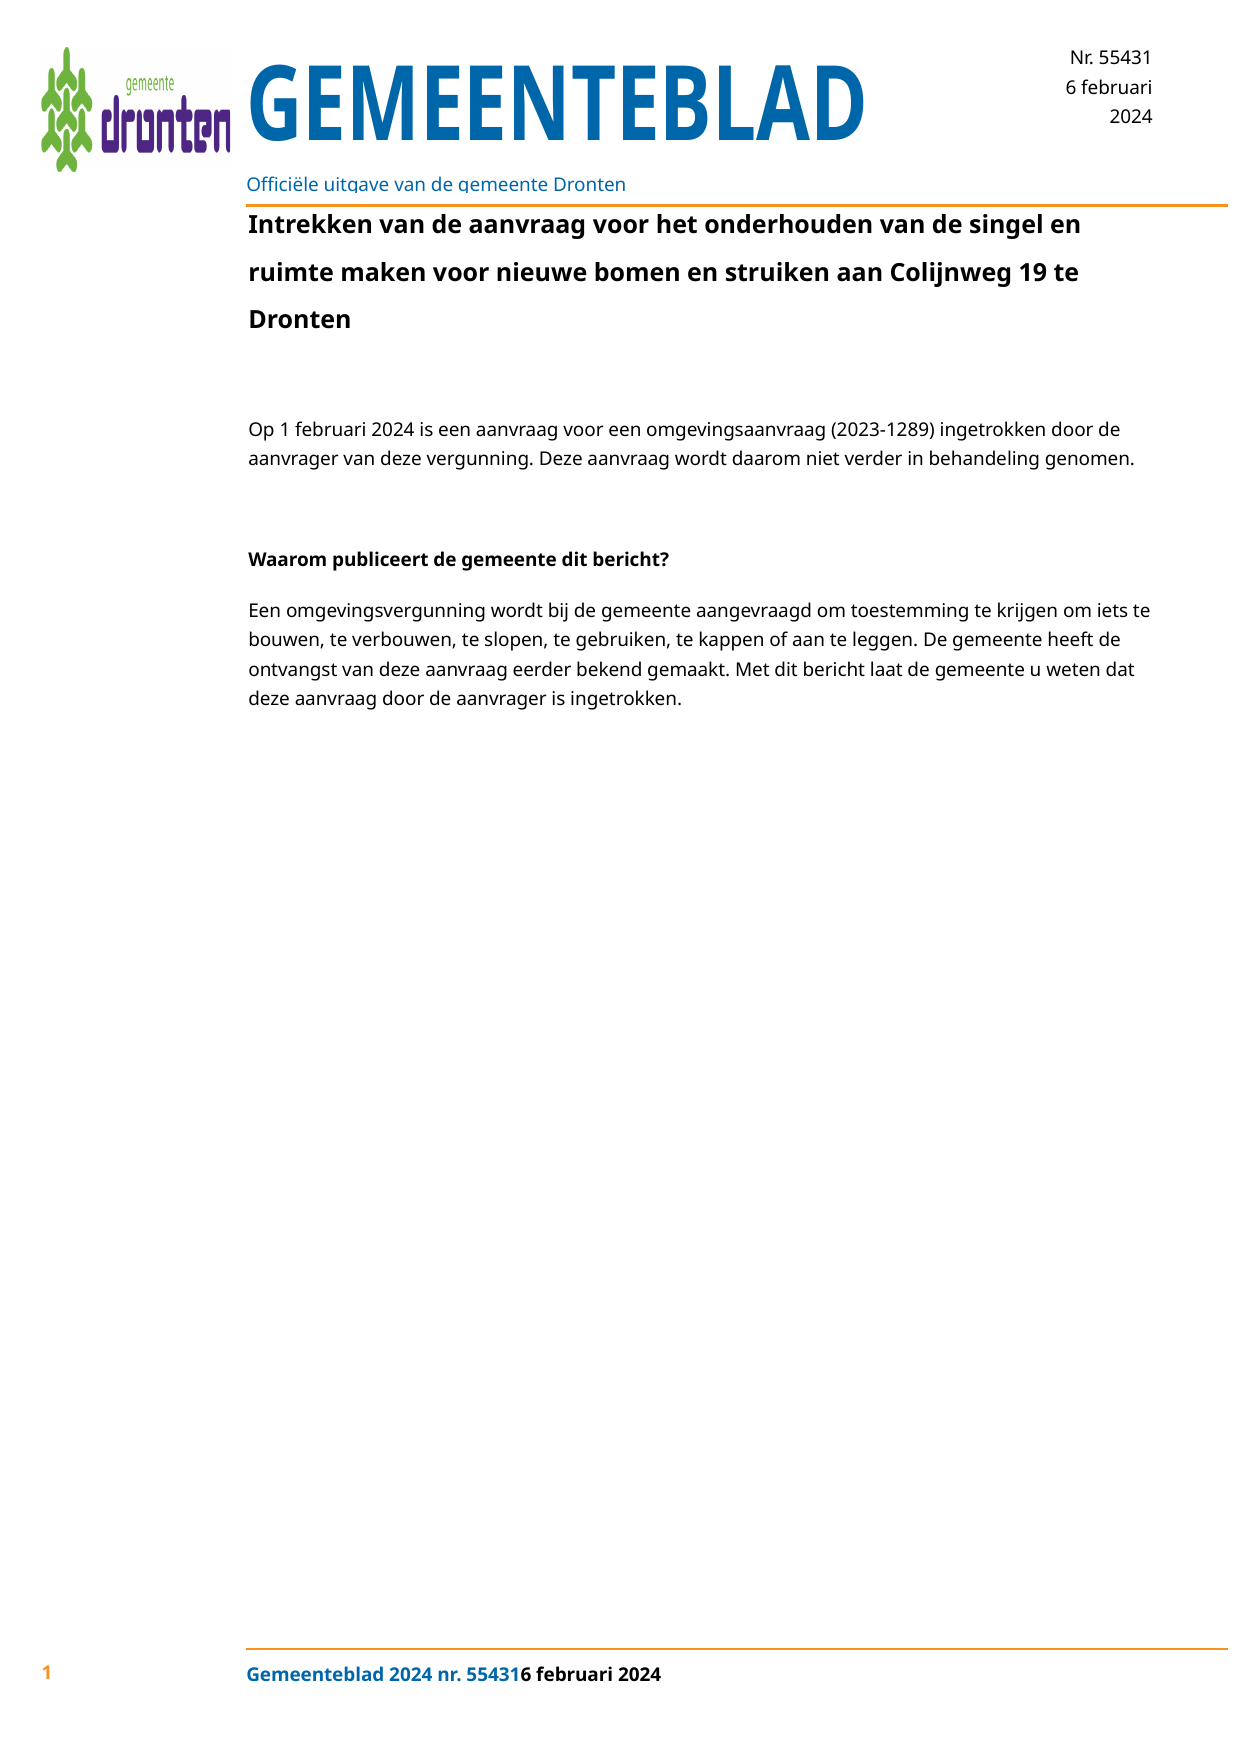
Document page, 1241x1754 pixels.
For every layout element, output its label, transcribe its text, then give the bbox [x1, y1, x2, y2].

text Een omgevingsvergunning wordt bij de gemeente aangevraagd om toestemming te krijgen om iets te bouwen, te verbouwen, te slopen, te gebruiken, te kappen of aan te leggen. De gemeente heeft de ontvangst van deze aanvraag eerder bekend gemaakt. Met dit bericht laat de gemeente u weten dat deze aanvraag door de aanvrager is ingetrokken. [248, 597, 1152, 711]
text Waarom publiceert de gemeente dit bericht? [248, 546, 1152, 572]
text Op 1 februari 2024 is een aanvraag voor een omgevingsaanvraag (2023-1289) ingetrokken door de aanvrager van deze vergunning. Deze aanvraag wordt daarom niet verder in behandeling genomen. [248, 416, 1152, 471]
text Intrekken van de aanvraag voor het onderhouden van de singel en ruimte maken voor nieuwe bomen en struiken aan Colijnweg 19 te Dronten [248, 207, 1152, 336]
picture [41, 47, 231, 172]
